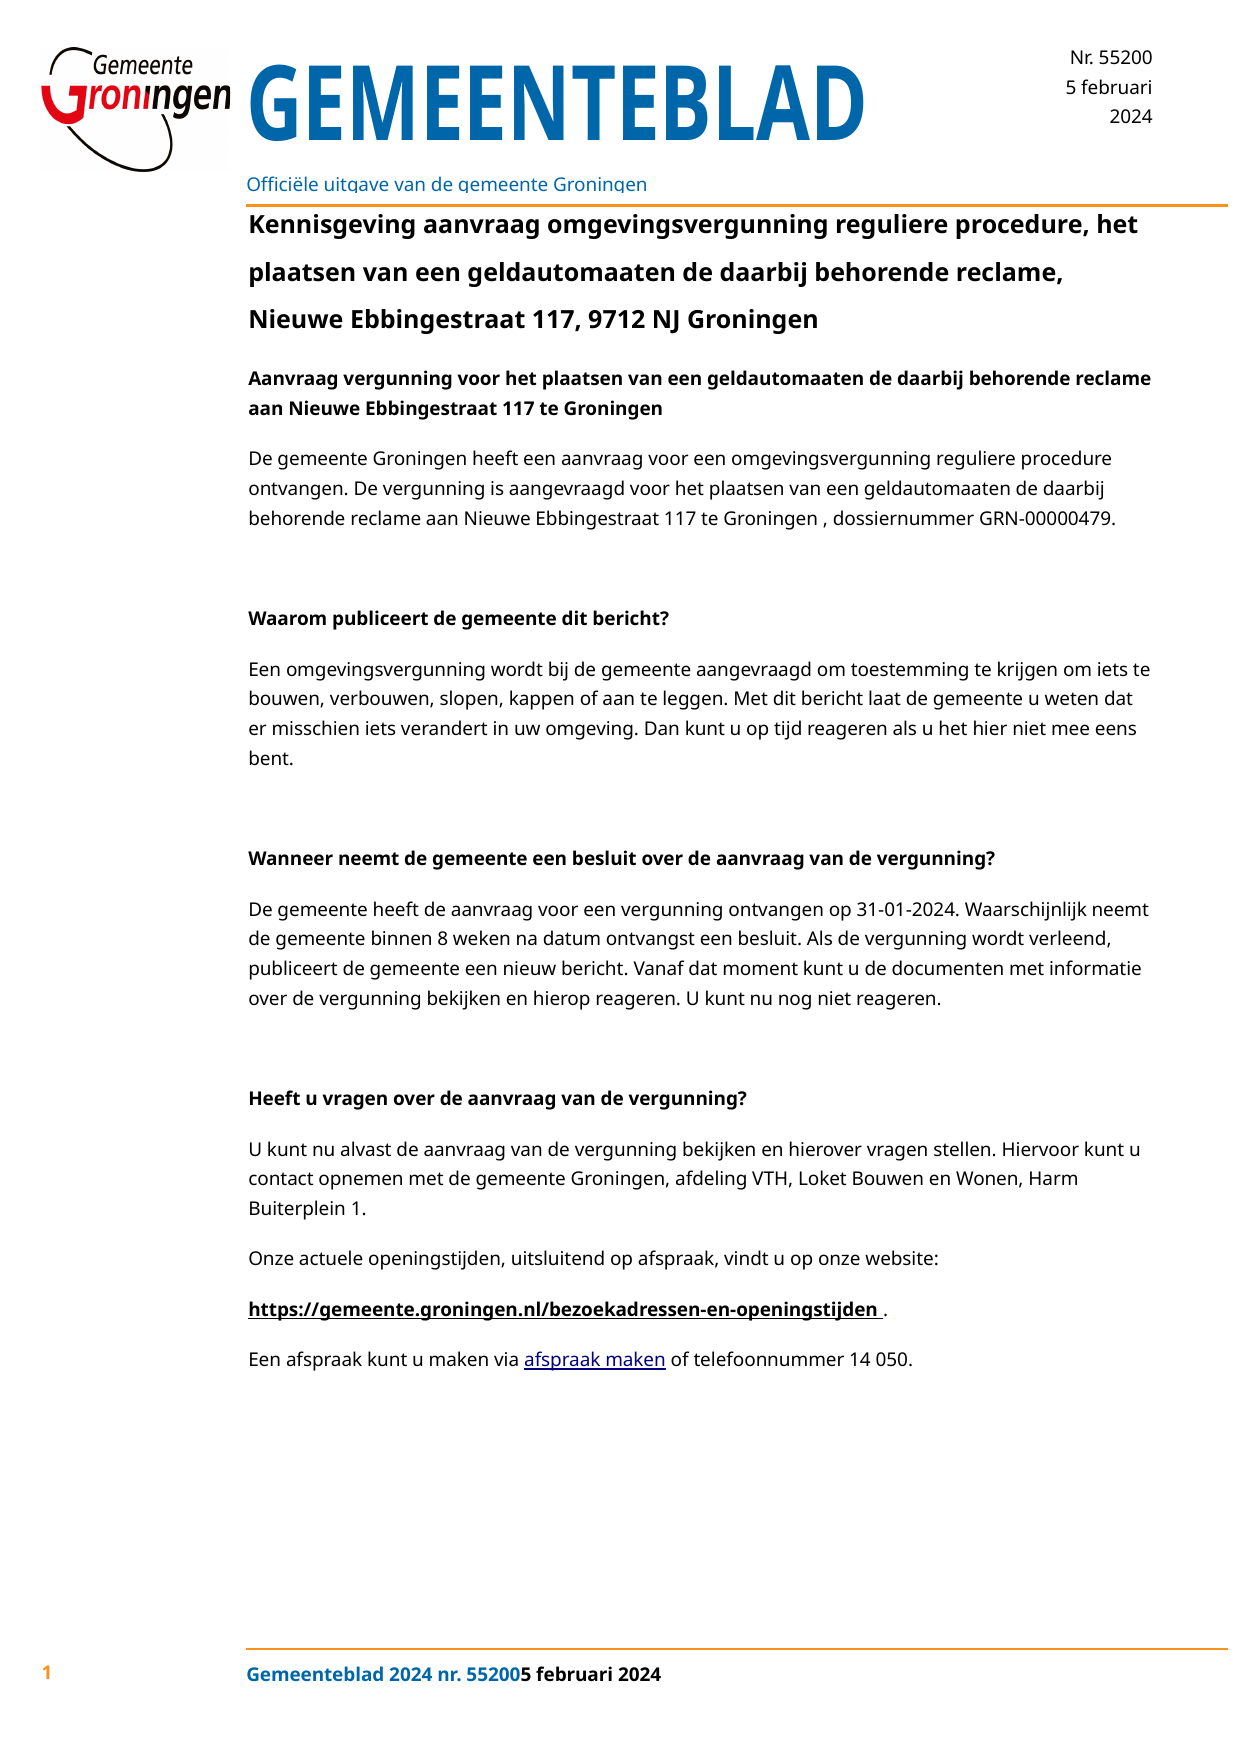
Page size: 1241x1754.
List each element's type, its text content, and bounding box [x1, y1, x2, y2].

text Onze actuele openingstijden, uitsluitend op afspraak, vindt u op onze website: [248, 1246, 1152, 1271]
text De gemeente heeft de aanvraag voor een vergunning ontvangen op 31-01-2024. Waarschijnlijk neemt de gemeente binnen 8 weken na datum ontvangst een besluit. Als de vergunning wordt verleend, publiceert de gemeente een nieuw bericht. Vanaf dat moment kunt u de documenten met informatie over de vergunning bekijken en hierop reageren. U kunt nu nog niet reageren. [248, 896, 1152, 1010]
text https://gemeente.groningen.nl/bezoekadressen-en-openingstijden . [248, 1296, 1152, 1322]
text De gemeente Groningen heeft een aanvraag voor een omgevingsvergunning reguliere procedure ontvangen. De vergunning is aangevraagd voor het plaatsen van een geldautomaaten de daarbij behorende reclame aan Nieuwe Ebbingestraat 117 te Groningen , dossiernummer GRN-00000479. [248, 446, 1152, 530]
text Waarom publiceert de gemeente dit bericht? [248, 606, 1152, 631]
text Wanneer neemt de gemeente een besluit over de aanvraag van de vergunning? [248, 846, 1152, 871]
text U kunt nu alvast de aanvraag van de vergunning bekijken en hierover vragen stellen. Hiervoor kunt u contact opnemen met de gemeente Groningen, afdeling VTH, Loket Bouwen en Wonen, Harm Buiterplein 1. [248, 1136, 1152, 1221]
text Aanvraag vergunning voor het plaatsen van een geldautomaaten de daarbij behorende reclame aan Nieuwe Ebbingestraat 117 te Groningen [248, 366, 1152, 421]
picture [41, 47, 231, 172]
text Kennisgeving aanvraag omgevingsvergunning reguliere procedure, het plaatsen van een geldautomaaten de daarbij behorende reclame, Nieuwe Ebbingestraat 117, 9712 NJ Groningen [248, 207, 1152, 336]
text Een omgevingsvergunning wordt bij de gemeente aangevraagd om toestemming te krijgen om iets te bouwen, verbouwen, slopen, kappen of aan te leggen. Met dit bericht laat de gemeente u weten dat er misschien iets verandert in uw omgeving. Dan kunt u op tijd reageren als u het hier niet mee eens bent. [248, 656, 1152, 770]
text Heeft u vragen over de aanvraag van de vergunning? [248, 1086, 1152, 1111]
text Een afspraak kunt u maken via afspraak maken of telefoonnummer 14 050. [248, 1346, 1152, 1372]
